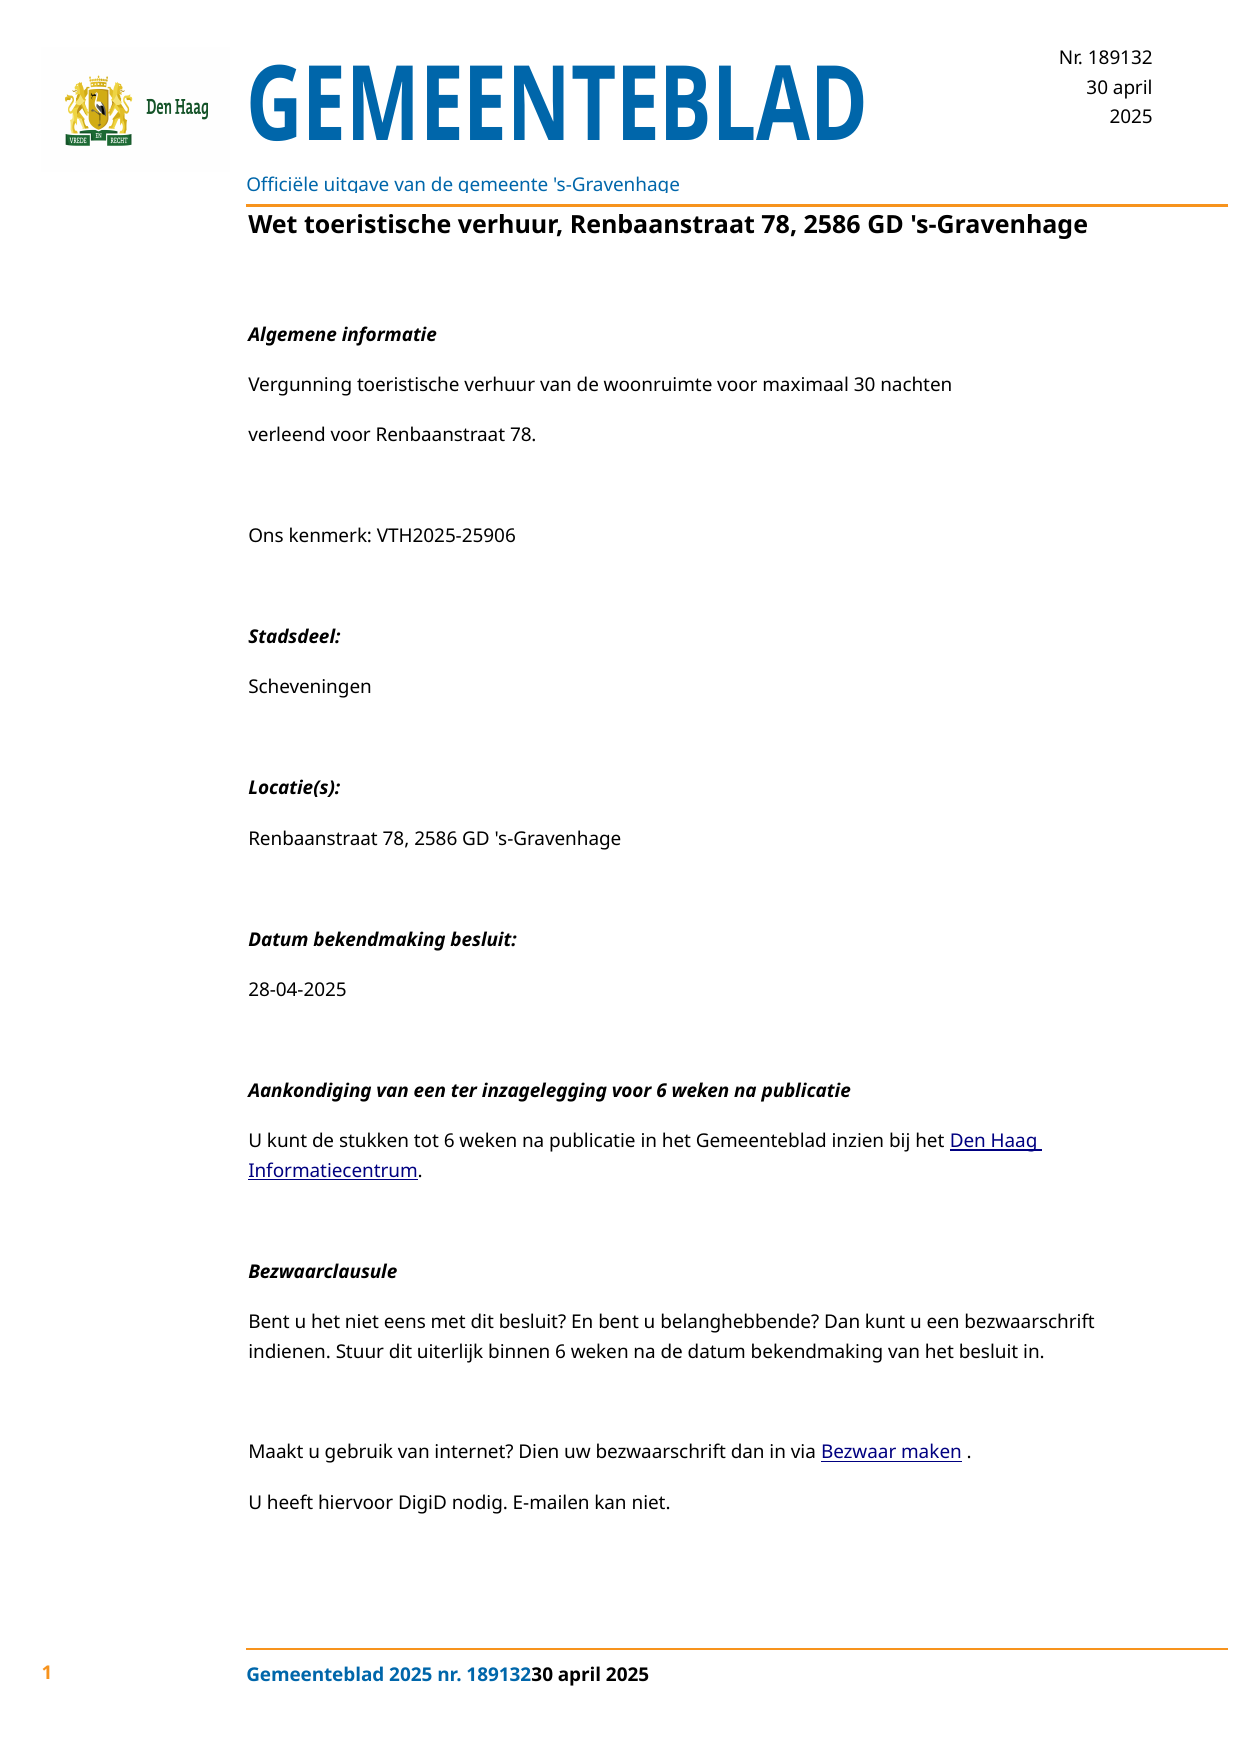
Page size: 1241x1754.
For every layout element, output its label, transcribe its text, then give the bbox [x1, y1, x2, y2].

text Wet toeristische verhuur, Renbaanstraat 78, 2586 GD 's-Gravenhage [248, 207, 1152, 241]
text Stadsdeel: [248, 623, 1152, 649]
text Ons kenmerk: VTH2025-25906 [248, 522, 1152, 548]
text 28-04-2025 [248, 976, 1152, 1002]
text Bezwaarclausule [248, 1258, 1152, 1283]
text U kunt de stukken tot 6 weken na publicatie in het Gemeenteblad inzien bij het Den Haag Informatiecentrum. [248, 1127, 1152, 1183]
text verleend voor Renbaanstraat 78. [248, 422, 1152, 447]
text Maakt u gebruik van internet? Dien uw bezwaarschrift dan in via Bezwaar maken . [248, 1439, 1152, 1464]
text Scheveningen [248, 674, 1152, 699]
text Bent u het niet eens met dit besluit? En bent u belanghebbende? Dan kunt u een bezwaarschrift indienen. Stuur dit uiterlijk binnen 6 weken na de datum bekendmaking van het besluit in. [248, 1308, 1152, 1363]
text Datum bekendmaking besluit: [248, 926, 1152, 951]
text Algemene informatie [248, 321, 1152, 346]
text Vergunning toeristische verhuur van de woonruimte voor maximaal 30 nachten [248, 371, 1152, 397]
text Renbaanstraat 78, 2586 GD 's-Gravenhage [248, 825, 1152, 851]
text Locatie(s): [248, 774, 1152, 800]
picture [41, 47, 231, 172]
text Aankondiging van een ter inzagelegging voor 6 weken na publicatie [248, 1077, 1152, 1103]
text U heeft hiervoor DigiD nodig. E-mailen kan niet. [248, 1489, 1152, 1515]
